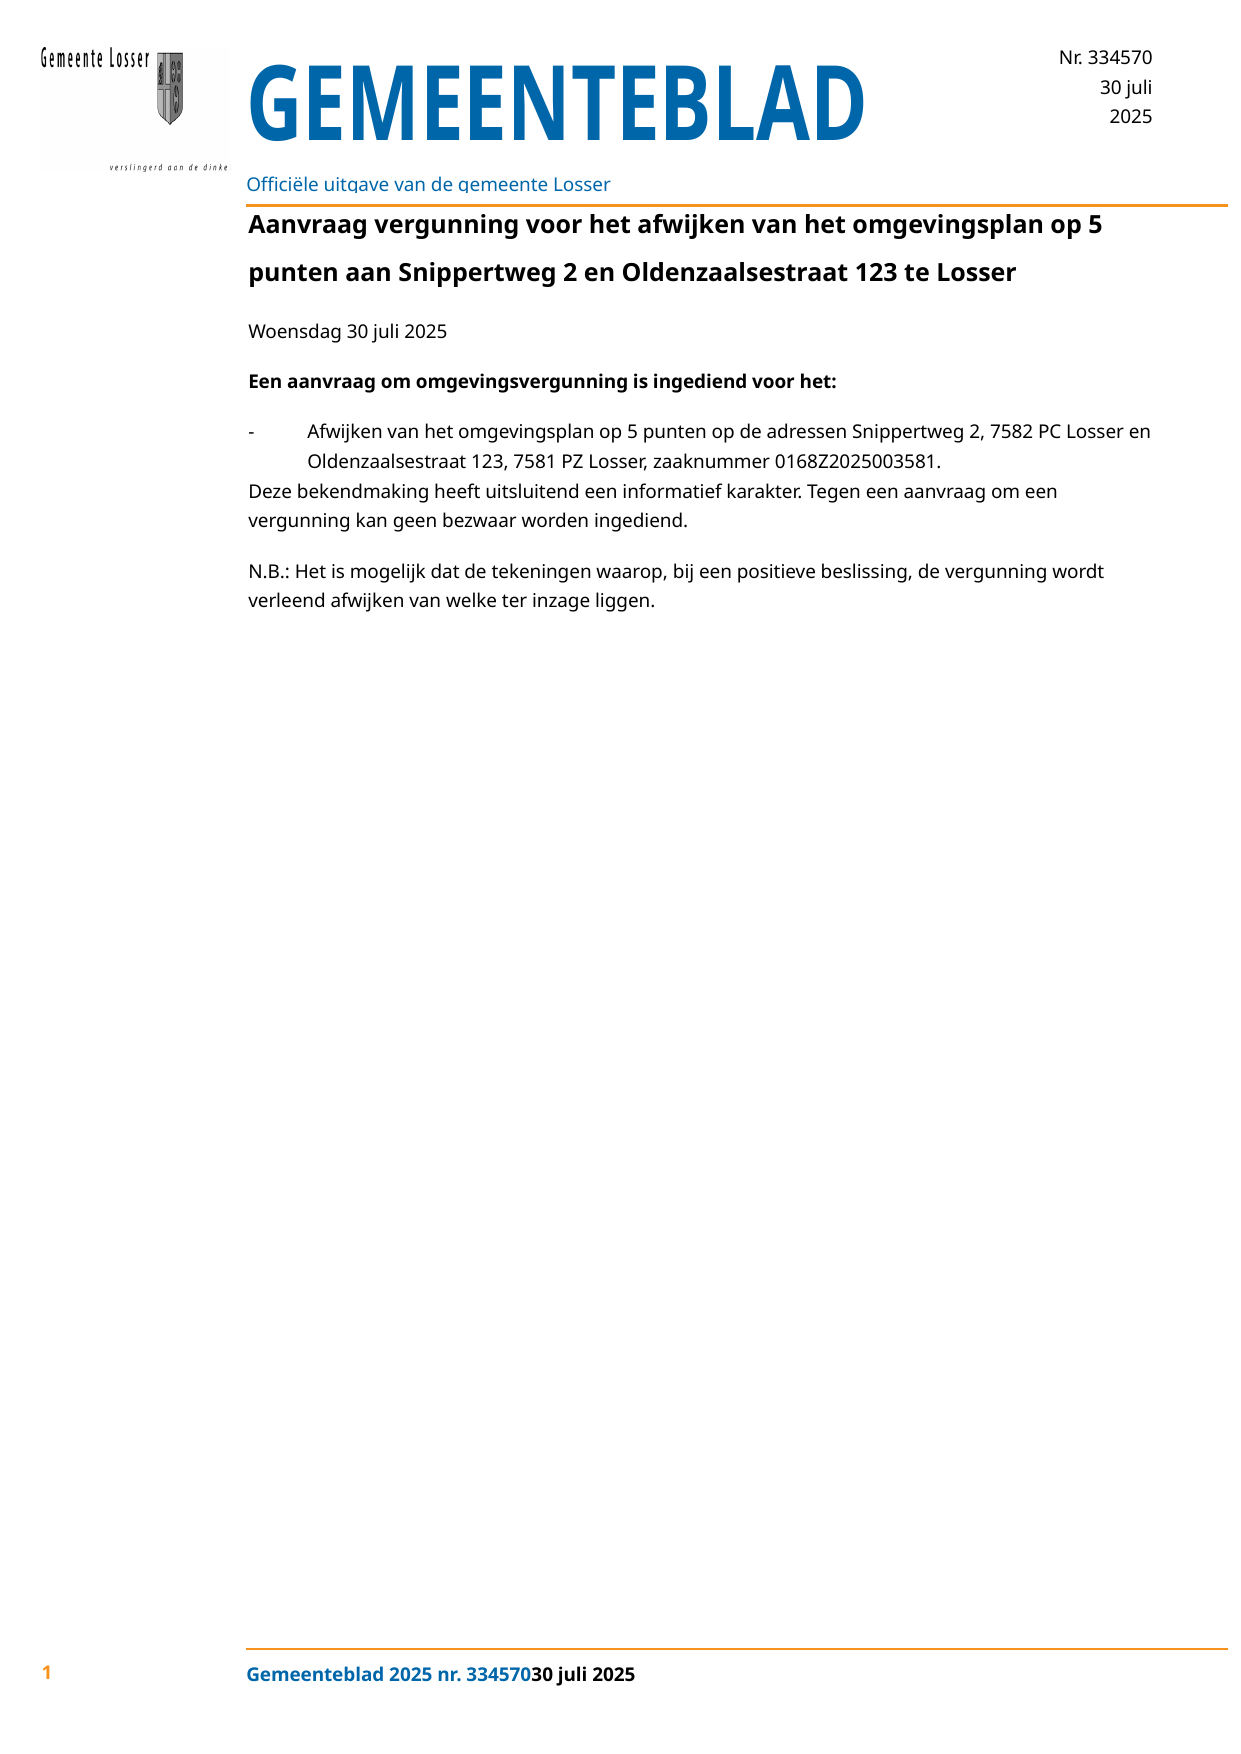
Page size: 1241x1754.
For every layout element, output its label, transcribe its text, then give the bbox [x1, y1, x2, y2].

picture [41, 47, 231, 172]
text Deze bekendmaking heeft uitsluitend een informatief karakter. Tegen een aanvraag om een vergunning kan geen bezwaar worden ingediend. [248, 478, 1152, 533]
list Afwijken van het omgevingsplan op 5 punten op de adressen Snippertweg 2, 7582 PC Losser en Oldenzaalsestraat 123, 7581 PZ Losser, zaaknummer 0168Z2025003581. [248, 419, 1152, 474]
text Een aanvraag om omgevingsvergunning is ingediend voor het: [248, 368, 1152, 394]
text Woensdag 30 juli 2025 [248, 318, 1152, 344]
text Aanvraag vergunning voor het afwijken van het omgevingsplan op 5 punten aan Snippertweg 2 en Oldenzaalsestraat 123 te Losser [248, 207, 1152, 288]
text N.B.: Het is mogelijk dat de tekeningen waarop, bij een positieve beslissing, de vergunning wordt verleend afwijken van welke ter inzage liggen. [248, 558, 1152, 613]
